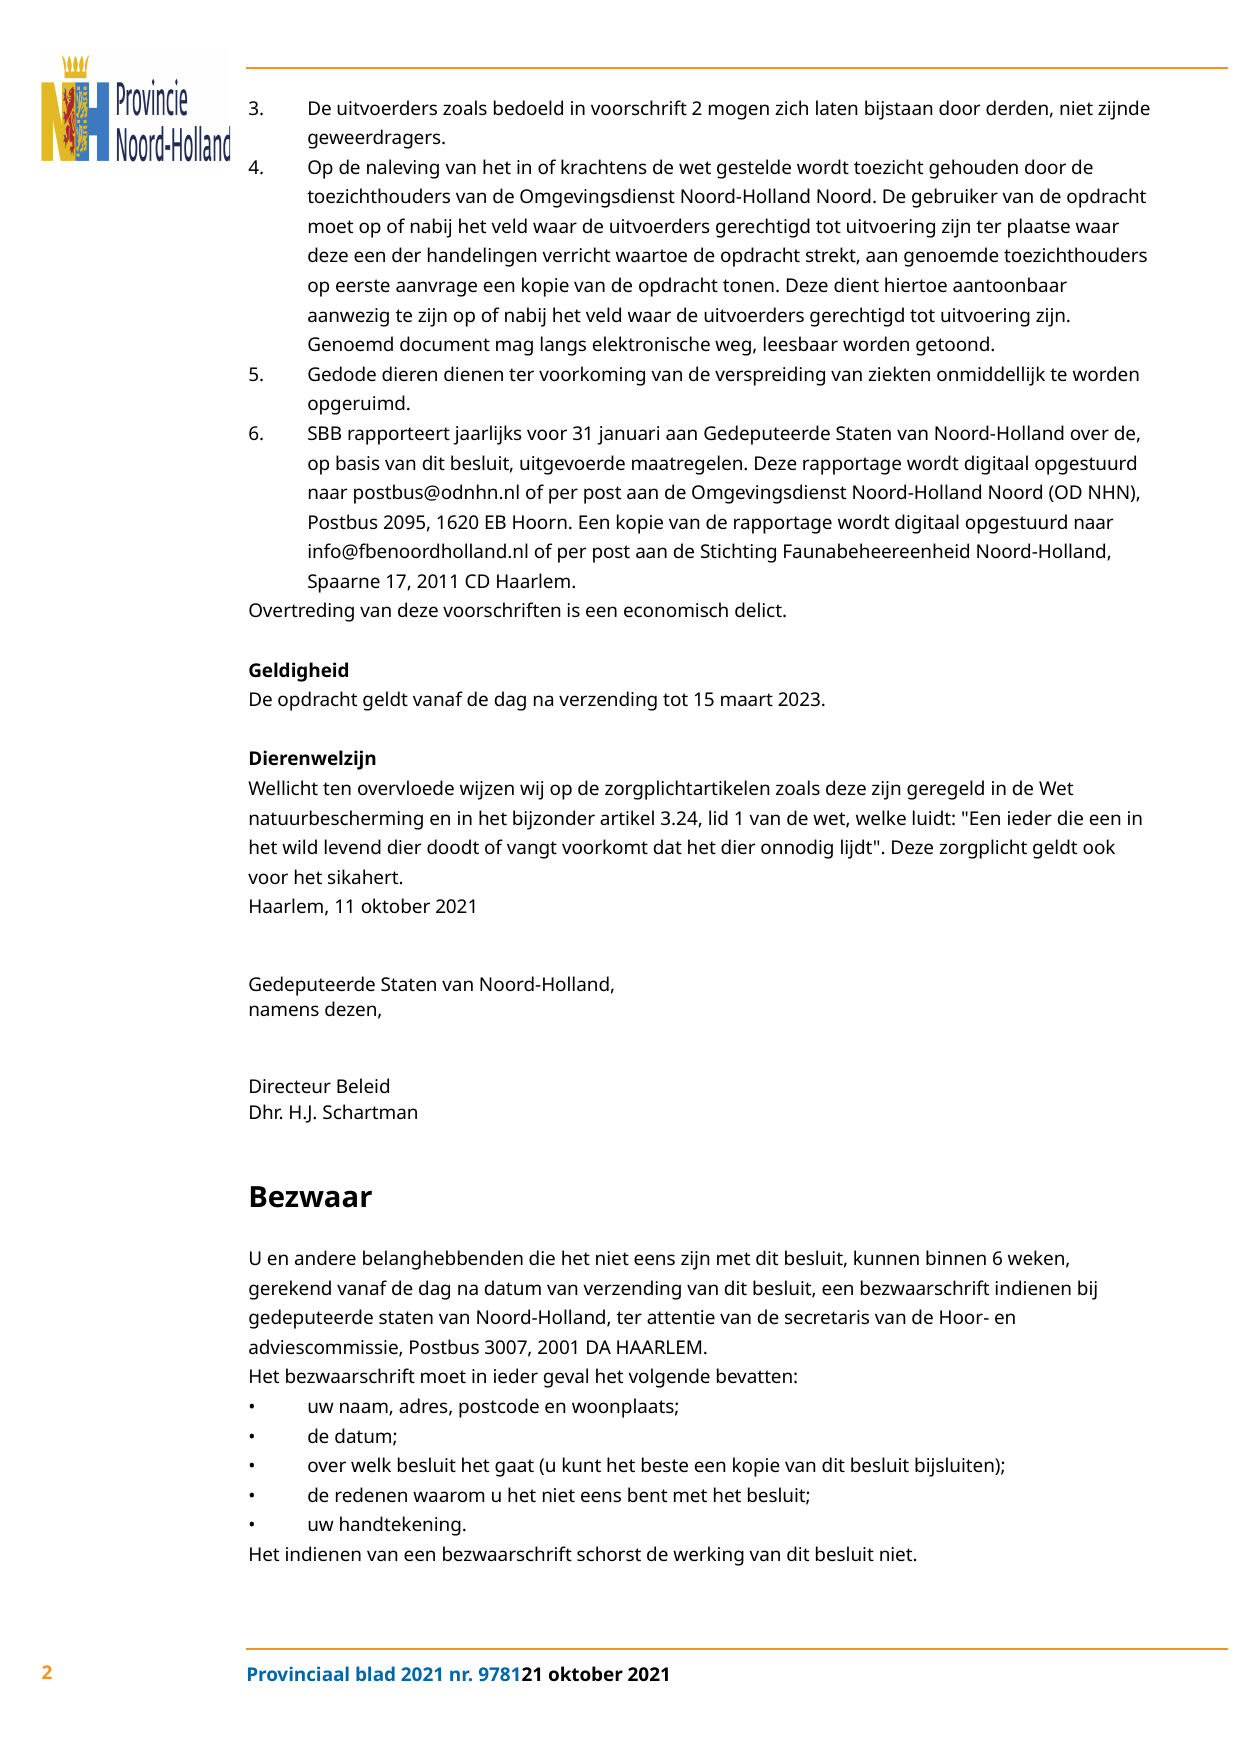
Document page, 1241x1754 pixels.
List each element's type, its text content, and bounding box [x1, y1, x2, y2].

list uw handtekening. [248, 1512, 1152, 1537]
list uw naam, adres, postcode en woonplaats; [248, 1393, 1152, 1419]
text namens dezen, [248, 996, 1152, 1022]
text Gedeputeerde Staten van Noord-Holland, [248, 971, 1152, 996]
text U en andere belanghebbenden die het niet eens zijn met dit besluit, kunnen binnen 6 weken, gerekend vanaf de dag na datum van verzending van dit besluit, een bezwaarschrift indienen bij gedeputeerde staten van Noord-Holland, ter attentie van de secretaris van de Hoor- en adviescommissie, Postbus 3007, 2001 DA HAARLEM. [248, 1245, 1152, 1360]
text Geldigheid [248, 657, 1152, 683]
text Dierenwelzijn [248, 746, 1152, 771]
list SBB rapporteert jaarlijks voor 31 januari aan Gedeputeerde Staten van Noord-Holland over de, op basis van dit besluit, uitgevoerde maatregelen. Deze rapportage wordt digitaal opgestuurd naar postbus@odnhn.nl of per post aan de Omgevingsdienst Noord-Holland Noord (OD NHN), Postbus 2095, 1620 EB Hoorn. Een kopie van de rapportage wordt digitaal opgestuurd naar info@fbenoordholland.nl of per post aan de Stichting Faunabeheereenheid Noord-Holland, Spaarne 17, 2011 CD Haarlem. [248, 420, 1152, 594]
text Bezwaar [248, 1177, 1152, 1216]
list Gedode dieren dienen ter voorkoming van de verspreiding van ziekten onmiddellijk te worden opgeruimd. [248, 361, 1152, 416]
text Het bezwaarschrift moet in ieder geval het volgende bevatten: [248, 1364, 1152, 1389]
list De uitvoerders zoals bedoeld in voorschrift 2 mogen zich laten bijstaan door derden, niet zijnde geweerdragers. [248, 95, 1152, 150]
text Wellicht ten overvloede wijzen wij op de zorgplichtartikelen zoals deze zijn geregeld in de Wet natuurbescherming en in het bijzonder artikel 3.24, lid 1 van de wet, welke luidt: "Een ieder die een in het wild levend dier doodt of vangt voorkomt dat het dier onnodig lijdt". Deze zorgplicht geldt ook voor het sikahert. [248, 775, 1152, 890]
text Overtreding van deze voorschriften is een economisch delict. [248, 598, 1152, 623]
list de datum; [248, 1423, 1152, 1449]
text Haarlem, 11 oktober 2021 [248, 893, 1152, 919]
list over welk besluit het gaat (u kunt het beste een kopie van dit besluit bijsluiten); [248, 1452, 1152, 1478]
text Het indienen van een bezwaarschrift schorst de werking van dit besluit niet. [248, 1541, 1152, 1567]
list Op de naleving van het in of krachtens de wet gestelde wordt toezicht gehouden door de toezichthouders van de Omgevingsdienst Noord-Holland Noord. De gebruiker van de opdracht moet op of nabij het veld waar de uitvoerders gerechtigd tot uitvoering zijn ter plaatse waar deze een der handelingen verricht waartoe de opdracht strekt, aan genoemde toezichthouders op eerste aanvrage een kopie van de opdracht tonen. Deze dient hiertoe aantoonbaar aanwezig te zijn op of nabij het veld waar de uitvoerders gerechtigd tot uitvoering zijn. Genoemd document mag langs elektronische weg, leesbaar worden getoond. [248, 154, 1152, 357]
text Directeur Beleid [248, 1074, 1152, 1099]
text Dhr. H.J. Schartman [248, 1099, 1152, 1125]
list de redenen waarom u het niet eens bent met het besluit; [248, 1482, 1152, 1508]
picture [41, 47, 231, 172]
text De opdracht geldt vanaf de dag na verzending tot 15 maart 2023. [248, 686, 1152, 712]
